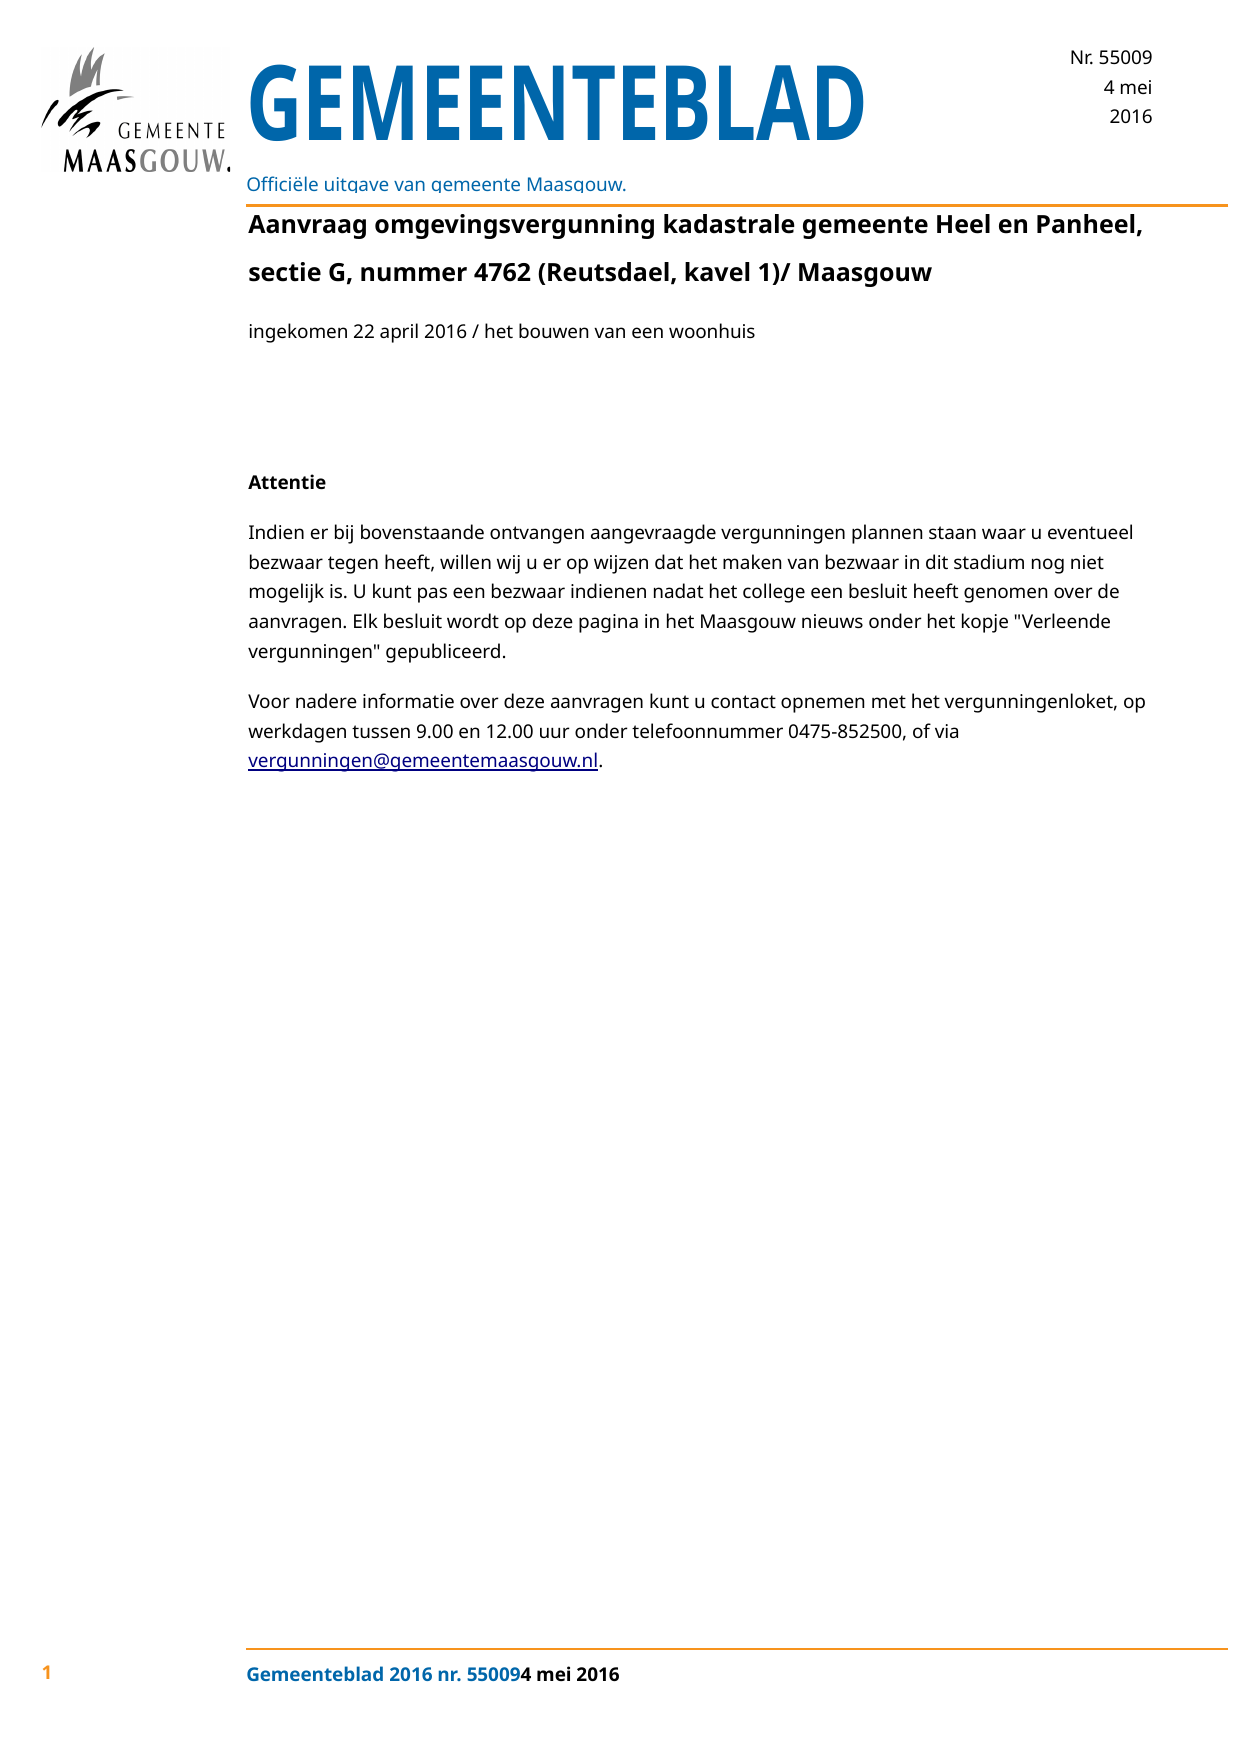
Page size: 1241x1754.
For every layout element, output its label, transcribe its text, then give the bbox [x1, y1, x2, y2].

text Indien er bij bovenstaande ontvangen aangevraagde vergunningen plannen staan waar u eventueel bezwaar tegen heeft, willen wij u er op wijzen dat het maken van bezwaar in dit stadium nog niet mogelijk is. U kunt pas een bezwaar indienen nadat het college een besluit heeft genomen over de aanvragen. Elk besluit wordt op deze pagina in het Maasgouw nieuws onder het kopje "Verleende vergunningen" gepubliceerd. [248, 519, 1152, 664]
picture [41, 47, 231, 172]
text Attentie [248, 469, 1152, 495]
text Voor nadere informatie over deze aanvragen kunt u contact opnemen met het vergunningenloket, op werkdagen tussen 9.00 en 12.00 uur onder telefoonnummer 0475-852500, of via vergunningen@gemeentemaasgouw.nl. [248, 688, 1152, 773]
text ingekomen 22 april 2016 / het bouwen van een woonhuis [248, 318, 1152, 344]
text Aanvraag omgevingsvergunning kadastrale gemeente Heel en Panheel, sectie G, nummer 4762 (Reutsdael, kavel 1)/ Maasgouw [248, 207, 1152, 288]
